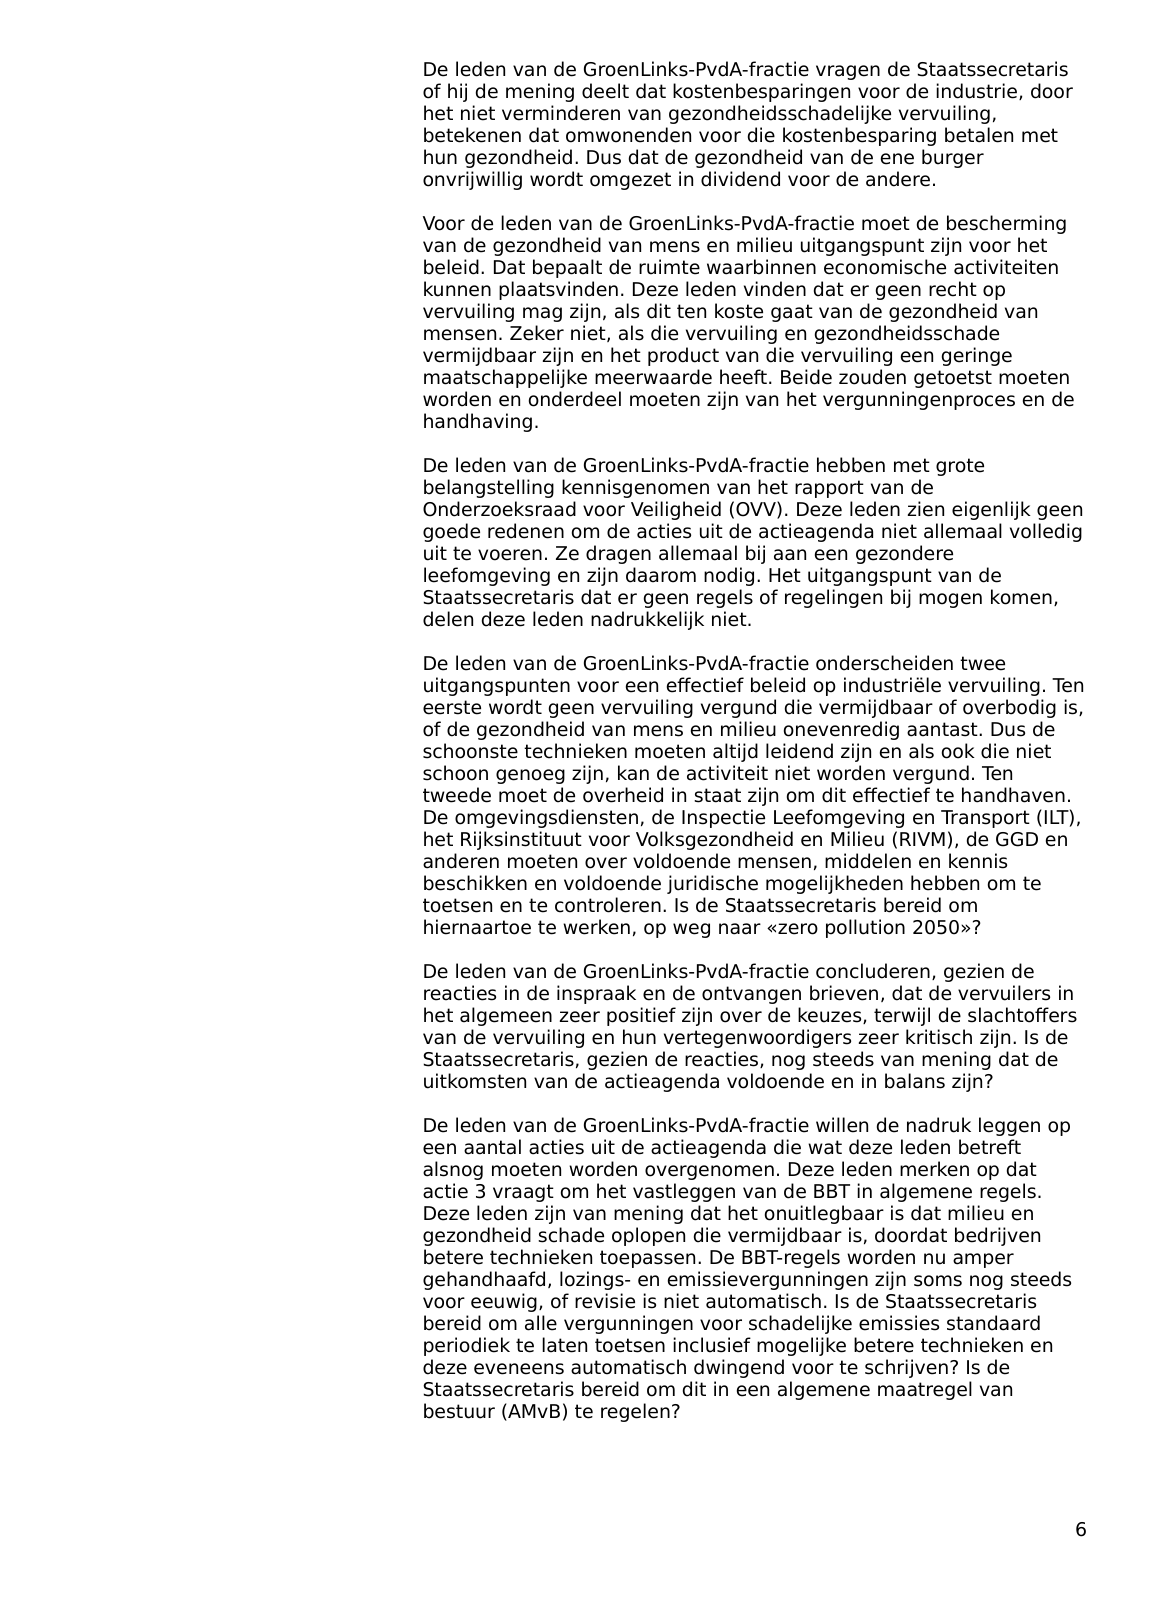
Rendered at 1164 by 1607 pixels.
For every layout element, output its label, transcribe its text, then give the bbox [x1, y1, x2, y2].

text Voor de leden van de GroenLinks-PvdA-fractie moet de bescherming van de gezondheid van mens en milieu uitgangspunt zijn voor het beleid. Dat bepaalt de ruimte waarbinnen economische activiteiten kunnen plaatsvinden. Deze leden vinden dat er geen recht op vervuiling mag zijn, als dit ten koste gaat van de gezondheid van mensen. Zeker niet, als die vervuiling en gezondheidsschade vermijdbaar zijn en het product van die vervuiling een geringe maatschappelijke meerwaarde heeft. Beide zouden getoetst moeten worden en onderdeel moeten zijn van het vergunningenproces en de handhaving. [422, 213, 1087, 433]
text De leden van de GroenLinks-PvdA-fractie vragen de Staatssecretaris of hij de mening deelt dat kostenbesparingen voor de industrie, door het niet verminderen van gezondheidsschadelijke vervuiling, betekenen dat omwonenden voor die kostenbesparing betalen met hun gezondheid. Dus dat de gezondheid van de ene burger onvrijwillig wordt omgezet in dividend voor de andere. [422, 59, 1087, 191]
text De leden van de GroenLinks-PvdA-fractie onderscheiden twee uitgangspunten voor een effectief beleid op industriële vervuiling. Ten eerste wordt geen vervuiling vergund die vermijdbaar of overbodig is, of de gezondheid van mens en milieu onevenredig aantast. Dus de schoonste technieken moeten altijd leidend zijn en als ook die niet schoon genoeg zijn, kan de activiteit niet worden vergund. Ten tweede moet de overheid in staat zijn om dit effectief te handhaven. De omgevingsdiensten, de Inspectie Leefomgeving en Transport (ILT), het Rijksinstituut voor Volksgezondheid en Milieu (RIVM), de GGD en anderen moeten over voldoende mensen, middelen en kennis beschikken en voldoende juridische mogelijkheden hebben om te toetsen en te controleren. Is de Staatssecretaris bereid om hiernaartoe te werken, op weg naar «zero pollution 2050»? [422, 653, 1087, 939]
text De leden van de GroenLinks-PvdA-fractie willen de nadruk leggen op een aantal acties uit de actieagenda die wat deze leden betreft alsnog moeten worden overgenomen. Deze leden merken op dat actie 3 vraagt om het vastleggen van de BBT in algemene regels. Deze leden zijn van mening dat het onuitlegbaar is dat milieu en gezondheid schade oplopen die vermijdbaar is, doordat bedrijven betere technieken toepassen. De BBT-regels worden nu amper gehandhaafd, lozings- en emissievergunningen zijn soms nog steeds voor eeuwig, of revisie is niet automatisch. Is de Staatssecretaris bereid om alle vergunningen voor schadelijke emissies standaard periodiek te laten toetsen inclusief mogelijke betere technieken en deze eveneens automatisch dwingend voor te schrijven? Is de Staatssecretaris bereid om dit in een algemene maatregel van bestuur (AMvB) te regelen? [422, 1115, 1087, 1423]
text De leden van de GroenLinks-PvdA-fractie concluderen, gezien de reacties in de inspraak en de ontvangen brieven, dat de vervuilers in het algemeen zeer positief zijn over de keuzes, terwijl de slachtoffers van de vervuiling en hun vertegenwoordigers zeer kritisch zijn. Is de Staatssecretaris, gezien de reacties, nog steeds van mening dat de uitkomsten van de actieagenda voldoende en in balans zijn? [422, 961, 1087, 1093]
text De leden van de GroenLinks-PvdA-fractie hebben met grote belangstelling kennisgenomen van het rapport van de Onderzoeksraad voor Veiligheid (OVV). Deze leden zien eigenlijk geen goede redenen om de acties uit de actieagenda niet allemaal volledig uit te voeren. Ze dragen allemaal bij aan een gezondere leefomgeving en zijn daarom nodig. Het uitgangspunt van de Staatssecretaris dat er geen regels of regelingen bij mogen komen, delen deze leden nadrukkelijk niet. [422, 455, 1087, 631]
